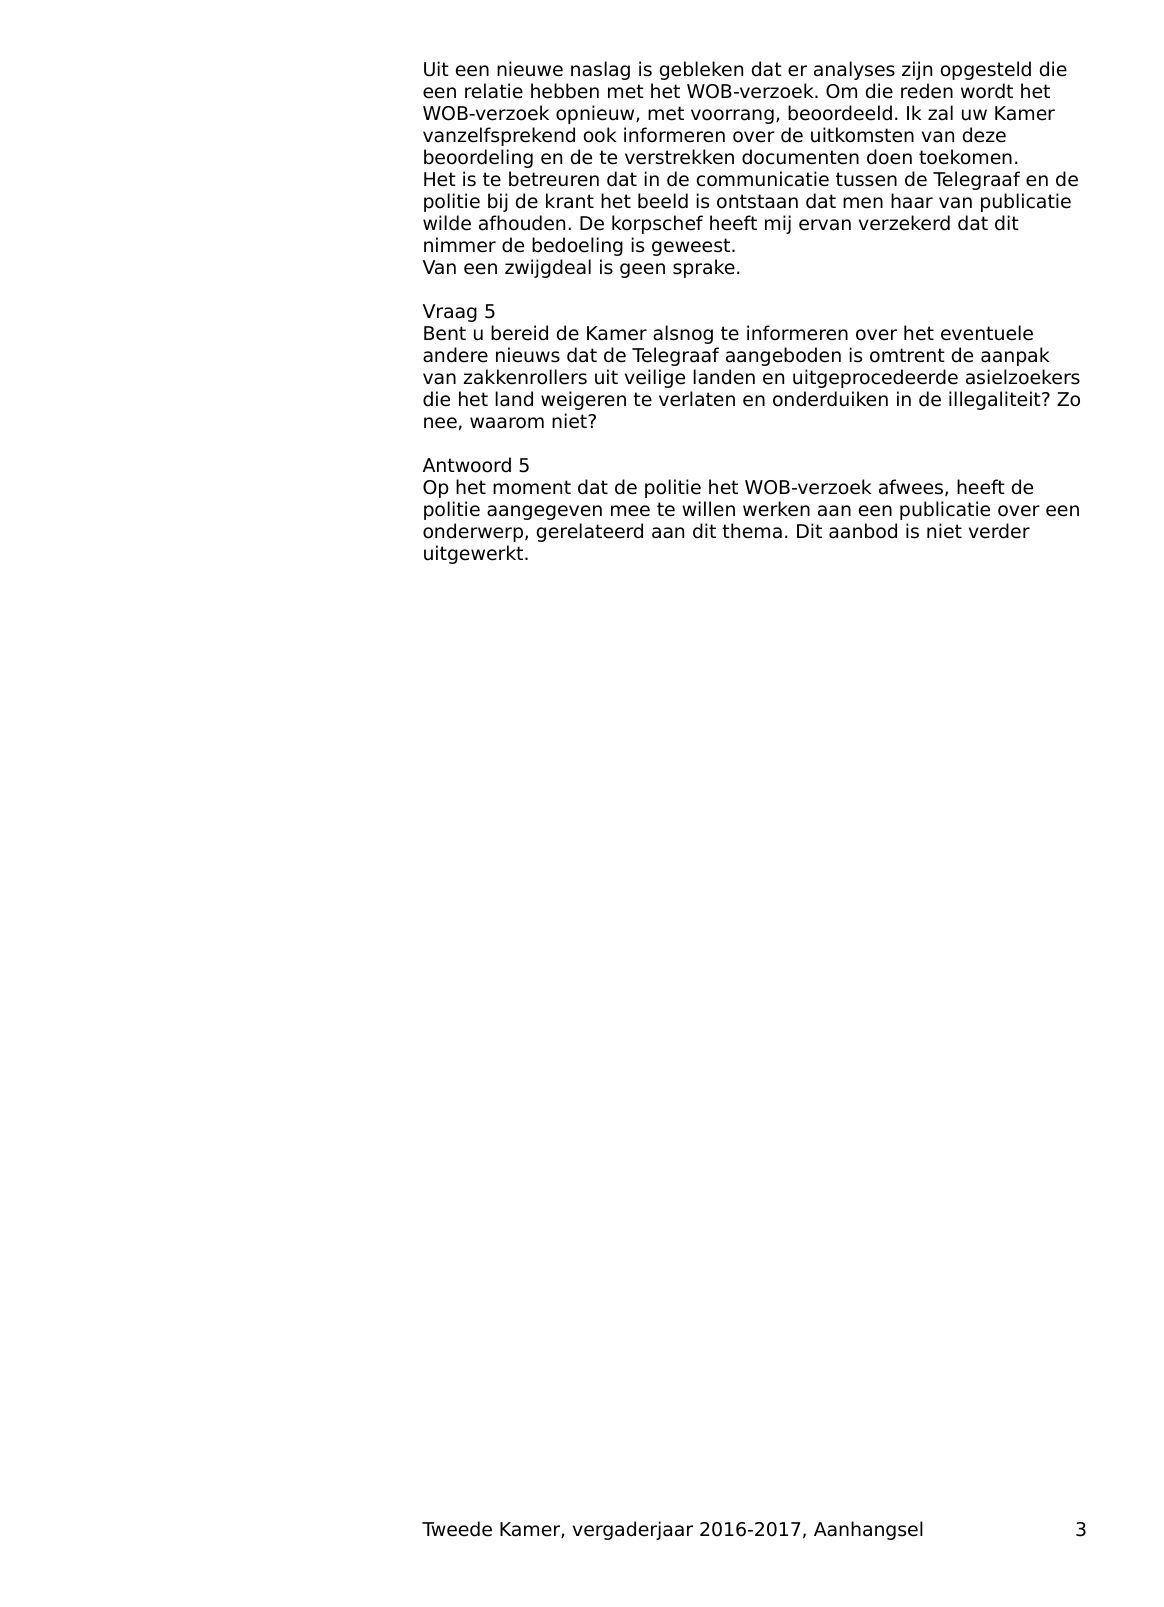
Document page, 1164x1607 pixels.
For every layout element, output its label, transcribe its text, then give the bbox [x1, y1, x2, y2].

text Vraag 5 [422, 301, 1087, 323]
text Het is te betreuren dat in de communicatie tussen de Telegraaf en de politie bij de krant het beeld is ontstaan dat men haar van publicatie wilde afhouden. De korpschef heeft mij ervan verzekerd dat dit nimmer de bedoeling is geweest. [422, 169, 1087, 257]
text Van een zwijgdeal is geen sprake. [422, 257, 1087, 279]
text Uit een nieuwe naslag is gebleken dat er analyses zijn opgesteld die een relatie hebben met het WOB-verzoek. Om die reden wordt het WOB-verzoek opnieuw, met voorrang, beoordeeld. Ik zal uw Kamer vanzelfsprekend ook informeren over de uitkomsten van deze beoordeling en de te verstrekken documenten doen toekomen. [422, 59, 1087, 169]
text Antwoord 5 [422, 455, 1087, 477]
text Op het moment dat de politie het WOB-verzoek afwees, heeft de politie aangegeven mee te willen werken aan een publicatie over een onderwerp, gerelateerd aan dit thema. Dit aanbod is niet verder uitgewerkt. [422, 477, 1087, 565]
text Bent u bereid de Kamer alsnog te informeren over het eventuele andere nieuws dat de Telegraaf aangeboden is omtrent de aanpak van zakkenrollers uit veilige landen en uitgeprocedeerde asielzoekers die het land weigeren te verlaten en onderduiken in de illegaliteit? Zo nee, waarom niet? [422, 323, 1087, 433]
